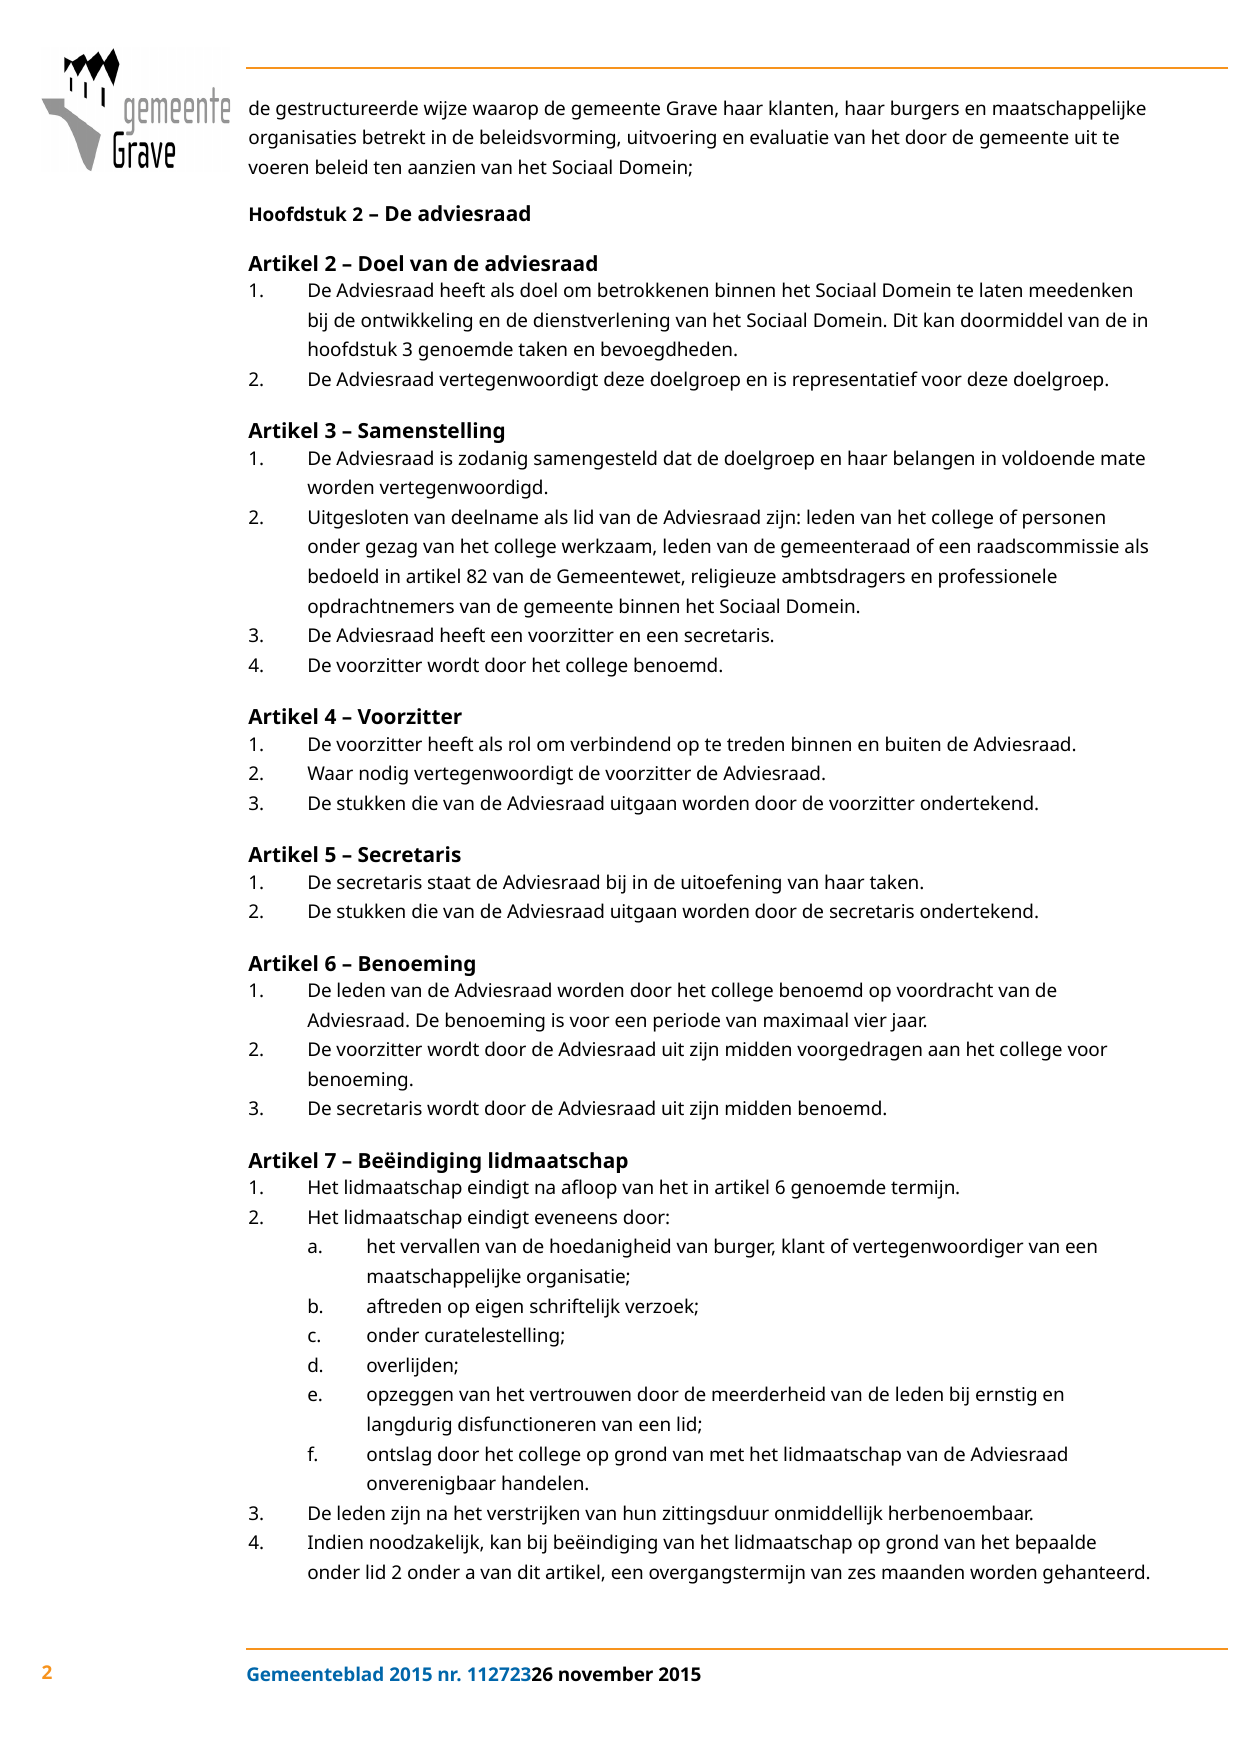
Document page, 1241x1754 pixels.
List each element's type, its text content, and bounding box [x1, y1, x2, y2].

list De secretaris wordt door de Adviesraad uit zijn midden benoemd. [248, 1096, 1152, 1121]
list De Adviesraad is zodanig samengesteld dat de doelgroep en haar belangen in voldoende mate worden vertegenwoordigd. [248, 445, 1152, 500]
list Indien noodzakelijk, kan bij beëindiging van het lidmaatschap op grond van het bepaalde onder lid 2 onder a van dit artikel, een overgangstermijn van zes maanden worden gehanteerd. [248, 1529, 1152, 1585]
text Hoofdstuk 2 – De adviesraad [248, 199, 1152, 228]
list De stukken die van de Adviesraad uitgaan worden door de secretaris ondertekend. [248, 898, 1152, 924]
picture [41, 47, 231, 172]
list De voorzitter wordt door de Adviesraad uit zijn midden voorgedragen aan het college voor benoeming. [248, 1036, 1152, 1092]
text Artikel 2 – Doel van de adviesraad [248, 249, 1152, 277]
text Artikel 5 – Secretaris [248, 840, 1152, 869]
list Het lidmaatschap eindigt na afloop van het in artikel 6 genoemde termijn. [248, 1174, 1152, 1200]
list Uitgesloten van deelname als lid van de Adviesraad zijn: leden van het college of personen onder gezag van het college werkzaam, leden van de gemeenteraad of een raadscommissie als bedoeld in artikel 82 van de Gemeentewet, religieuze ambtsdragers en professionele opdrachtnemers van de gemeente binnen het Sociaal Domein. [248, 504, 1152, 618]
list Het lidmaatschap eindigt eveneens door: [248, 1204, 1152, 1230]
list onder curatelestelling; [307, 1322, 1152, 1348]
list De voorzitter wordt door het college benoemd. [248, 652, 1152, 678]
list De Adviesraad heeft een voorzitter en een secretaris. [248, 622, 1152, 648]
list De stukken die van de Adviesraad uitgaan worden door de voorzitter ondertekend. [248, 790, 1152, 816]
list De Adviesraad vertegenwoordigt deze doelgroep en is representatief voor deze doelgroep. [248, 366, 1152, 392]
list overlijden; [307, 1352, 1152, 1378]
list het vervallen van de hoedanigheid van burger, klant of vertegenwoordiger van een maatschappelijke organisatie; [307, 1234, 1152, 1289]
list De leden zijn na het verstrijken van hun zittingsduur onmiddellijk herbenoembaar. [248, 1500, 1152, 1526]
text Artikel 4 – Voorzitter [248, 702, 1152, 731]
list opzeggen van het vertrouwen door de meerderheid van de leden bij ernstig en langdurig disfunctioneren van een lid; [307, 1382, 1152, 1437]
text Artikel 6 – Benoeming [248, 949, 1152, 977]
list De secretaris staat de Adviesraad bij in de uitoefening van haar taken. [248, 869, 1152, 894]
text de gestructureerde wijze waarop de gemeente Grave haar klanten, haar burgers en maatschappelijke organisaties betrekt in de beleidsvorming, uitvoering en evaluatie van het door de gemeente uit te voeren beleid ten aanzien van het Sociaal Domein; [248, 95, 1152, 180]
list ontslag door het college op grond van met het lidmaatschap van de Adviesraad onverenigbaar handelen. [307, 1441, 1152, 1496]
list Waar nodig vertegenwoordigt de voorzitter de Adviesraad. [248, 760, 1152, 786]
list aftreden op eigen schriftelijk verzoek; [307, 1293, 1152, 1318]
list De voorzitter heeft als rol om verbindend op te treden binnen en buiten de Adviesraad. [248, 731, 1152, 757]
list De leden van de Adviesraad worden door het college benoemd op voordracht van de Adviesraad. De benoeming is voor een periode van maximaal vier jaar. [248, 977, 1152, 1033]
text Artikel 7 – Beëindiging lidmaatschap [248, 1146, 1152, 1174]
text Artikel 3 – Samenstelling [248, 416, 1152, 445]
list De Adviesraad heeft als doel om betrokkenen binnen het Sociaal Domein te laten meedenken bij de ontwikkeling en de dienstverlening van het Sociaal Domein. Dit kan doormiddel van de in hoofdstuk 3 genoemde taken en bevoegdheden. [248, 277, 1152, 362]
